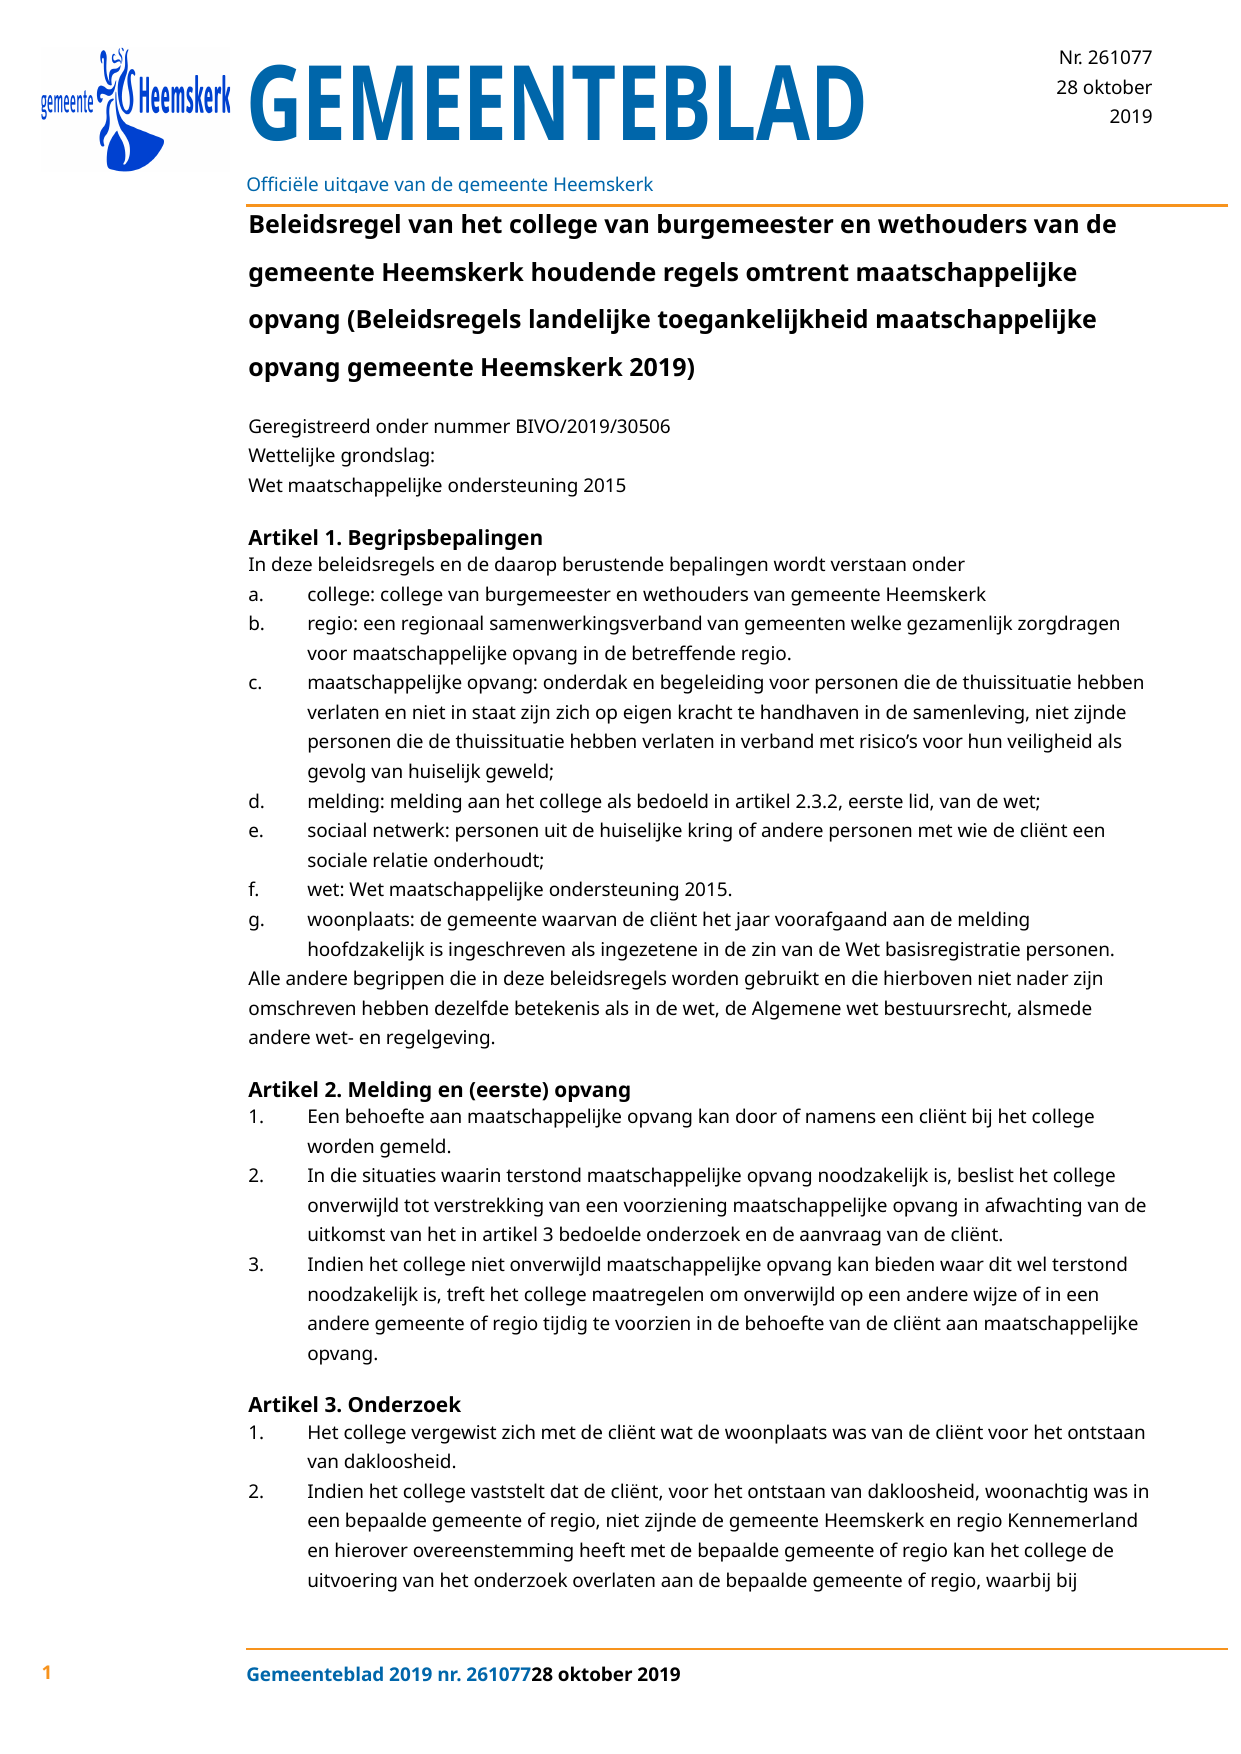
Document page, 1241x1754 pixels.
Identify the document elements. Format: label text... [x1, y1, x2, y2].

text Geregistreerd onder nummer BIVO/2019/30506 [248, 413, 1152, 439]
text Beleidsregel van het college van burgemeester en wethouders van de gemeente Heemskerk houdende regels omtrent maatschappelijke opvang (Beleidsregels landelijke toegankelijkheid maatschappelijke opvang gemeente Heemskerk 2019) [248, 207, 1152, 384]
picture [41, 47, 231, 172]
list Een behoefte aan maatschappelijke opvang kan door of namens een cliënt bij het college worden gemeld. [248, 1103, 1152, 1159]
list maatschappelijke opvang: onderdak en begeleiding voor personen die de thuissituatie hebben verlaten en niet in staat zijn zich op eigen kracht te handhaven in de samenleving, niet zijnde personen die de thuissituatie hebben verlaten in verband met risico’s voor hun veiligheid als gevolg van huiselijk geweld; [248, 669, 1152, 784]
list melding: melding aan het college als bedoeld in artikel 2.3.2, eerste lid, van de wet; [248, 788, 1152, 813]
list Indien het college niet onverwijld maatschappelijke opvang kan bieden waar dit wel terstond noodzakelijk is, treft het college maatregelen om onverwijld op een andere wijze of in een andere gemeente of regio tijdig te voorzien in de behoefte van de cliënt aan maatschappelijke opvang. [248, 1251, 1152, 1366]
list regio: een regionaal samenwerkingsverband van gemeenten welke gezamenlijk zorgdragen voor maatschappelijke opvang in de betreffende regio. [248, 610, 1152, 666]
list Het college vergewist zich met de cliënt wat de woonplaats was van de cliënt voor het ontstaan van dakloosheid. [248, 1419, 1152, 1474]
list wet: Wet maatschappelijke ondersteuning 2015. [248, 877, 1152, 902]
list college: college van burgemeester en wethouders van gemeente Heemskerk [248, 581, 1152, 606]
list sociaal netwerk: personen uit de huiselijke kring of andere personen met wie de cliënt een sociale relatie onderhoudt; [248, 817, 1152, 873]
text Wet maatschappelijke ondersteuning 2015 [248, 472, 1152, 498]
text In deze beleidsregels en de daarop berustende bepalingen wordt verstaan onder [248, 551, 1152, 577]
text Wettelijke grondslag: [248, 443, 1152, 468]
text Artikel 2. Melding en (eerste) opvang [248, 1075, 1152, 1103]
text Artikel 1. Begripsbepalingen [248, 523, 1152, 551]
text Artikel 3. Onderzoek [248, 1390, 1152, 1419]
list woonplaats: de gemeente waarvan de cliënt het jaar voorafgaand aan de melding hoofdzakelijk is ingeschreven als ingezetene in de zin van de Wet basisregistratie personen. [248, 906, 1152, 961]
text Alle andere begrippen die in deze beleidsregels worden gebruikt en die hierboven niet nader zijn omschreven hebben dezelfde betekenis als in de wet, de Algemene wet bestuursrecht, alsmede andere wet- en regelgeving. [248, 965, 1152, 1050]
list In die situaties waarin terstond maatschappelijke opvang noodzakelijk is, beslist het college onverwijld tot verstrekking van een voorziening maatschappelijke opvang in afwachting van de uitkomst van het in artikel 3 bedoelde onderzoek en de aanvraag van de cliënt. [248, 1162, 1152, 1247]
list Indien het college vaststelt dat de cliënt, voor het ontstaan van dakloosheid, woonachtig was in een bepaalde gemeente of regio, niet zijnde de gemeente Heemskerk en regio Kennemerland en hierover overeenstemming heeft met de bepaalde gemeente of regio kan het college de uitvoering van het onderzoek overlaten aan de bepaalde gemeente of regio, waarbij bij [248, 1478, 1152, 1592]
